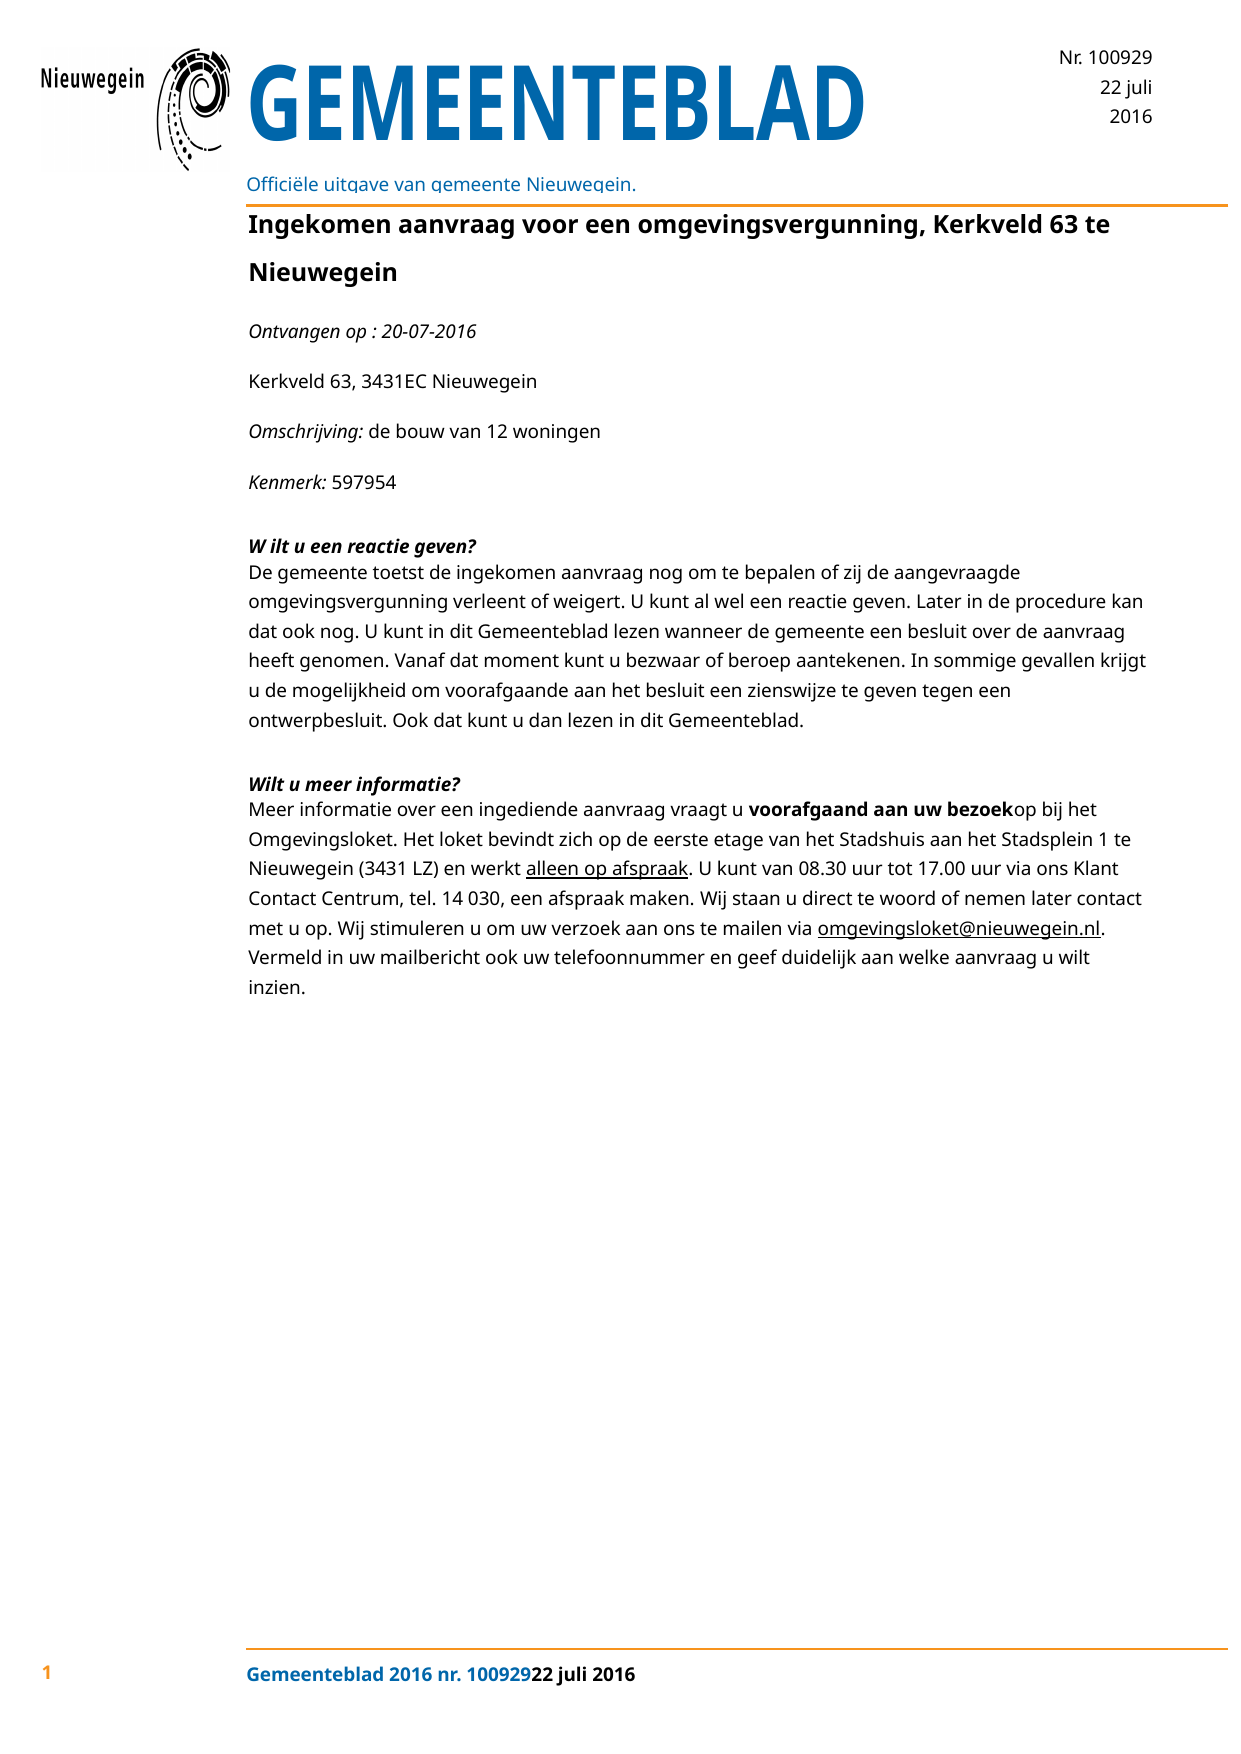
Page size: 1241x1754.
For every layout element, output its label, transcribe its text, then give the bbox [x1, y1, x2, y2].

text Kerkveld 63, 3431EC Nieuwegein [248, 368, 1152, 394]
text Meer informatie over een ingediende aanvraag vraagt u voorafgaand aan uw bezoekop bij het Omgevingsloket. Het loket bevindt zich op de eerste etage van het Stadshuis aan het Stadsplein 1 te Nieuwegein (3431 LZ) en werkt alleen op afspraak. U kunt van 08.30 uur tot 17.00 uur via ons Klant Contact Centrum, tel. 14 030, een afspraak maken. Wij staan u direct te woord of nemen later contact met u op. Wij stimuleren u om uw verzoek aan ons te mailen via omgevingsloket@nieuwegein.nl. Vermeld in uw mailbericht ook uw telefoonnummer en geef duidelijk aan welke aanvraag u wilt inzien. [248, 796, 1152, 1000]
text Kenmerk: 597954 [248, 469, 1152, 495]
text De gemeente toetst de ingekomen aanvraag nog om te bepalen of zij de aangevraagde omgevingsvergunning verleent of weigert. U kunt al wel een reactie geven. Later in de procedure kan dat ook nog. U kunt in dit Gemeenteblad lezen wanneer de gemeente een besluit over de aanvraag heeft genomen. Vanaf dat moment kunt u bezwaar of beroep aantekenen. In sommige gevallen krijgt u de mogelijkheid om voorafgaande aan het besluit een zienswijze te geven tegen een ontwerpbesluit. Ook dat kunt u dan lezen in dit Gemeenteblad. [248, 559, 1152, 732]
text W ilt u een reactie geven? [248, 533, 1152, 559]
text Wilt u meer informatie? [248, 771, 1152, 796]
text Ontvangen op : 20-07-2016 [248, 318, 1152, 344]
text Omschrijving: de bouw van 12 woningen [248, 419, 1152, 444]
text Ingekomen aanvraag voor een omgevingsvergunning, Kerkveld 63 te Nieuwegein [248, 207, 1152, 288]
picture [41, 47, 231, 172]
